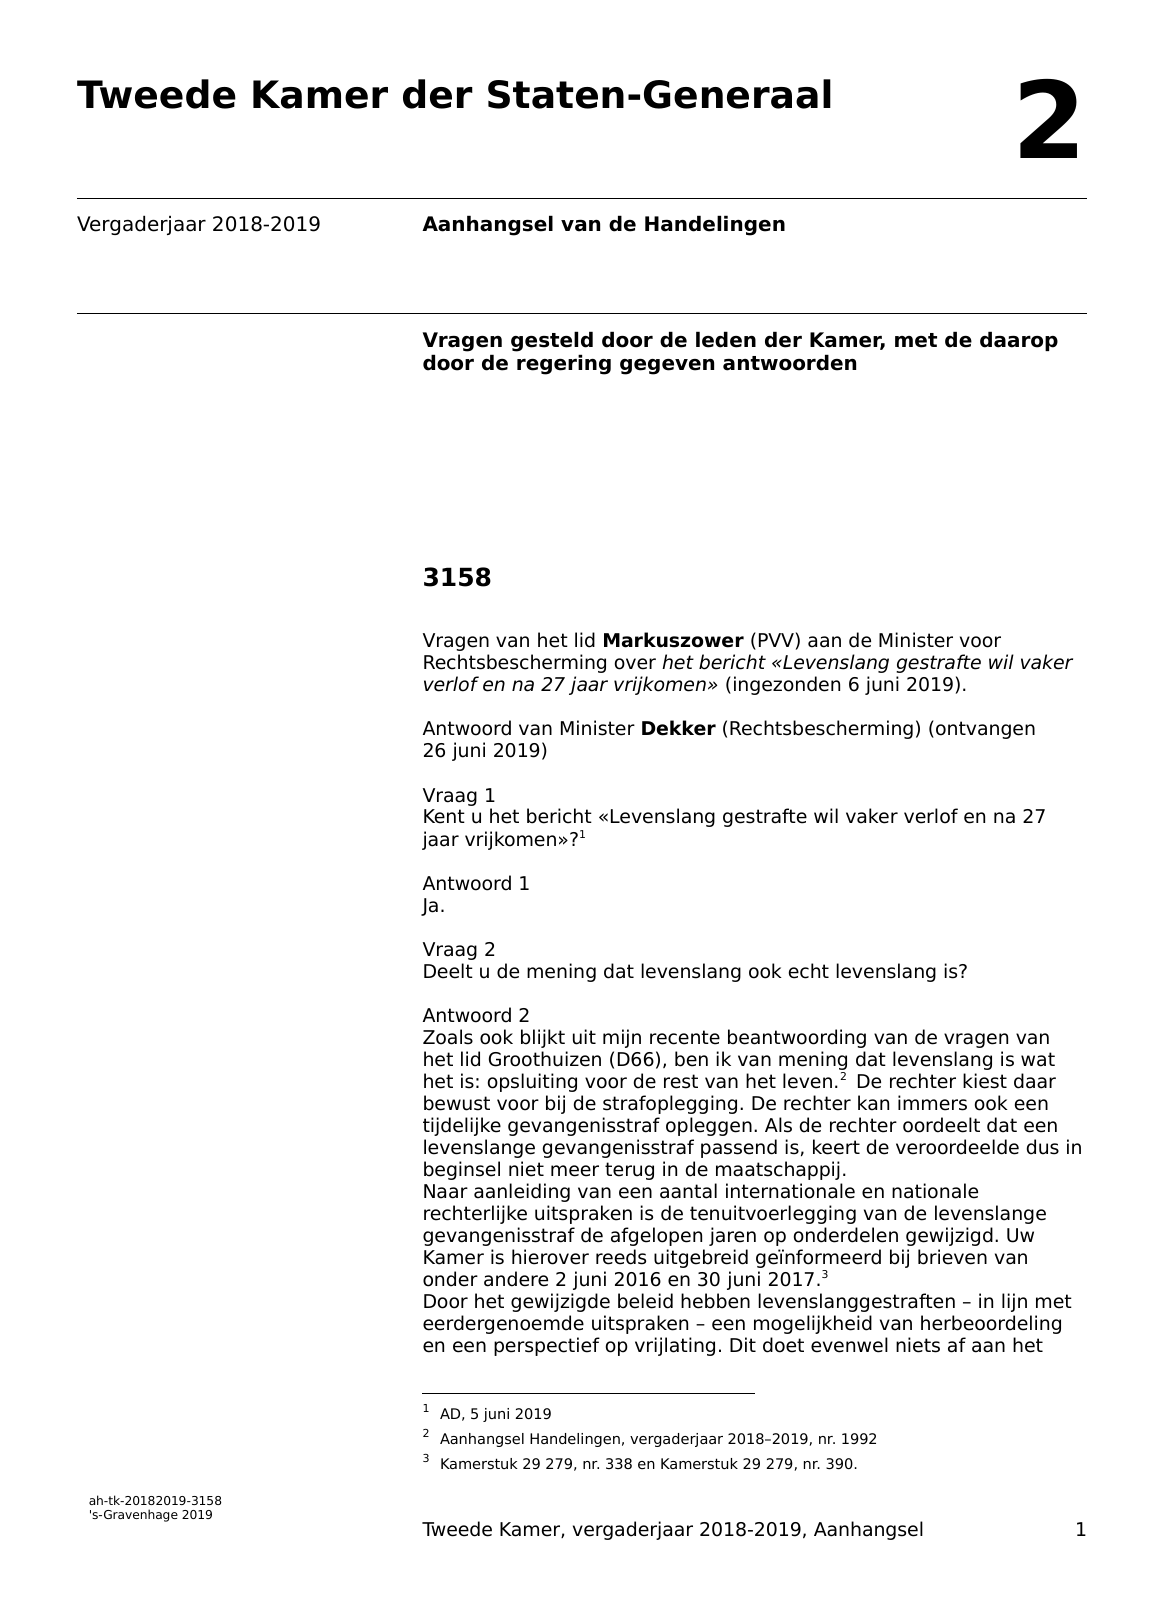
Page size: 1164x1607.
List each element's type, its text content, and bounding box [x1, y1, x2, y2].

text Door het gewijzigde beleid hebben levenslanggestraften – in lijn met eerdergenoemde uitspraken – een mogelijkheid van herbeoordeling en een perspectief op vrijlating. Dit doet evenwel niets af aan het [422, 1291, 1087, 1357]
text AD, 5 juni 2019 [422, 1402, 1087, 1424]
text Aanhangsel Handelingen, vergaderjaar 2018–2019, nr. 1992 [422, 1427, 1087, 1449]
table_header Tweede Kamer der Staten-Generaal [77, 59, 886, 198]
text Antwoord 2 [422, 1005, 1087, 1027]
text Antwoord van Minister Dekker (Rechtsbescherming) (ontvangen 26 juni 2019) [422, 718, 1087, 762]
text Vraag 1 [422, 784, 1087, 806]
text Kamerstuk 29 279, nr. 338 en Kamerstuk 29 279, nr. 390. [422, 1452, 1087, 1474]
text Vraag 2 [422, 939, 1087, 961]
table_cell Vragen gesteld door de leden der Kamer, met de daarop door de regering gegeven antwoorden [422, 314, 1087, 375]
text Deelt u de mening dat levenslang ook echt levenslang is? [422, 961, 1087, 983]
text Antwoord 1 [422, 873, 1087, 894]
table_cell [77, 314, 422, 375]
table_cell Vergaderjaar 2018-2019 [77, 199, 422, 313]
table_cell Aanhangsel van de Handelingen [422, 199, 1087, 313]
table_header 2 [886, 59, 1087, 198]
text Kent u het bericht «Levenslang gestrafte wil vaker verlof en na 27 jaar vrijkomen»? [422, 806, 1087, 850]
text 3158 [422, 563, 1087, 592]
text Zoals ook blijkt uit mijn recente beantwoording van de vragen van het lid Groothuizen (D66), ben ik van mening dat levenslang is wat het is: opsluiting voor de rest van het leven. De rechter kiest daar bewust voor bij de strafoplegging. De rechter kan immers ook een tijdelijke gevangenisstraf opleggen. Als de rechter oordeelt dat een levenslange gevangenisstraf passend is, keert de veroordeelde dus in beginsel niet meer terug in de maatschappij. [422, 1027, 1087, 1181]
text ah-tk-20182019-3158 [88, 1494, 323, 1508]
text 's-Gravenhage 2019 [88, 1508, 323, 1522]
text Ja. [422, 894, 1087, 917]
text Naar aanleiding van een aantal internationale en nationale rechterlijke uitspraken is de tenuitvoerlegging van de levenslange gevangenisstraf de afgelopen jaren op onderdelen gewijzigd. Uw Kamer is hierover reeds uitgebreid geïnformeerd bij brieven van onder andere 2 juni 2016 en 30 juni 2017. [422, 1181, 1087, 1291]
text Vragen van het lid Markuszower (PVV) aan de Minister voor Rechtsbescherming over het bericht «Levenslang gestrafte wil vaker verlof en na 27 jaar vrijkomen» (ingezonden 6 juni 2019). [422, 630, 1087, 696]
